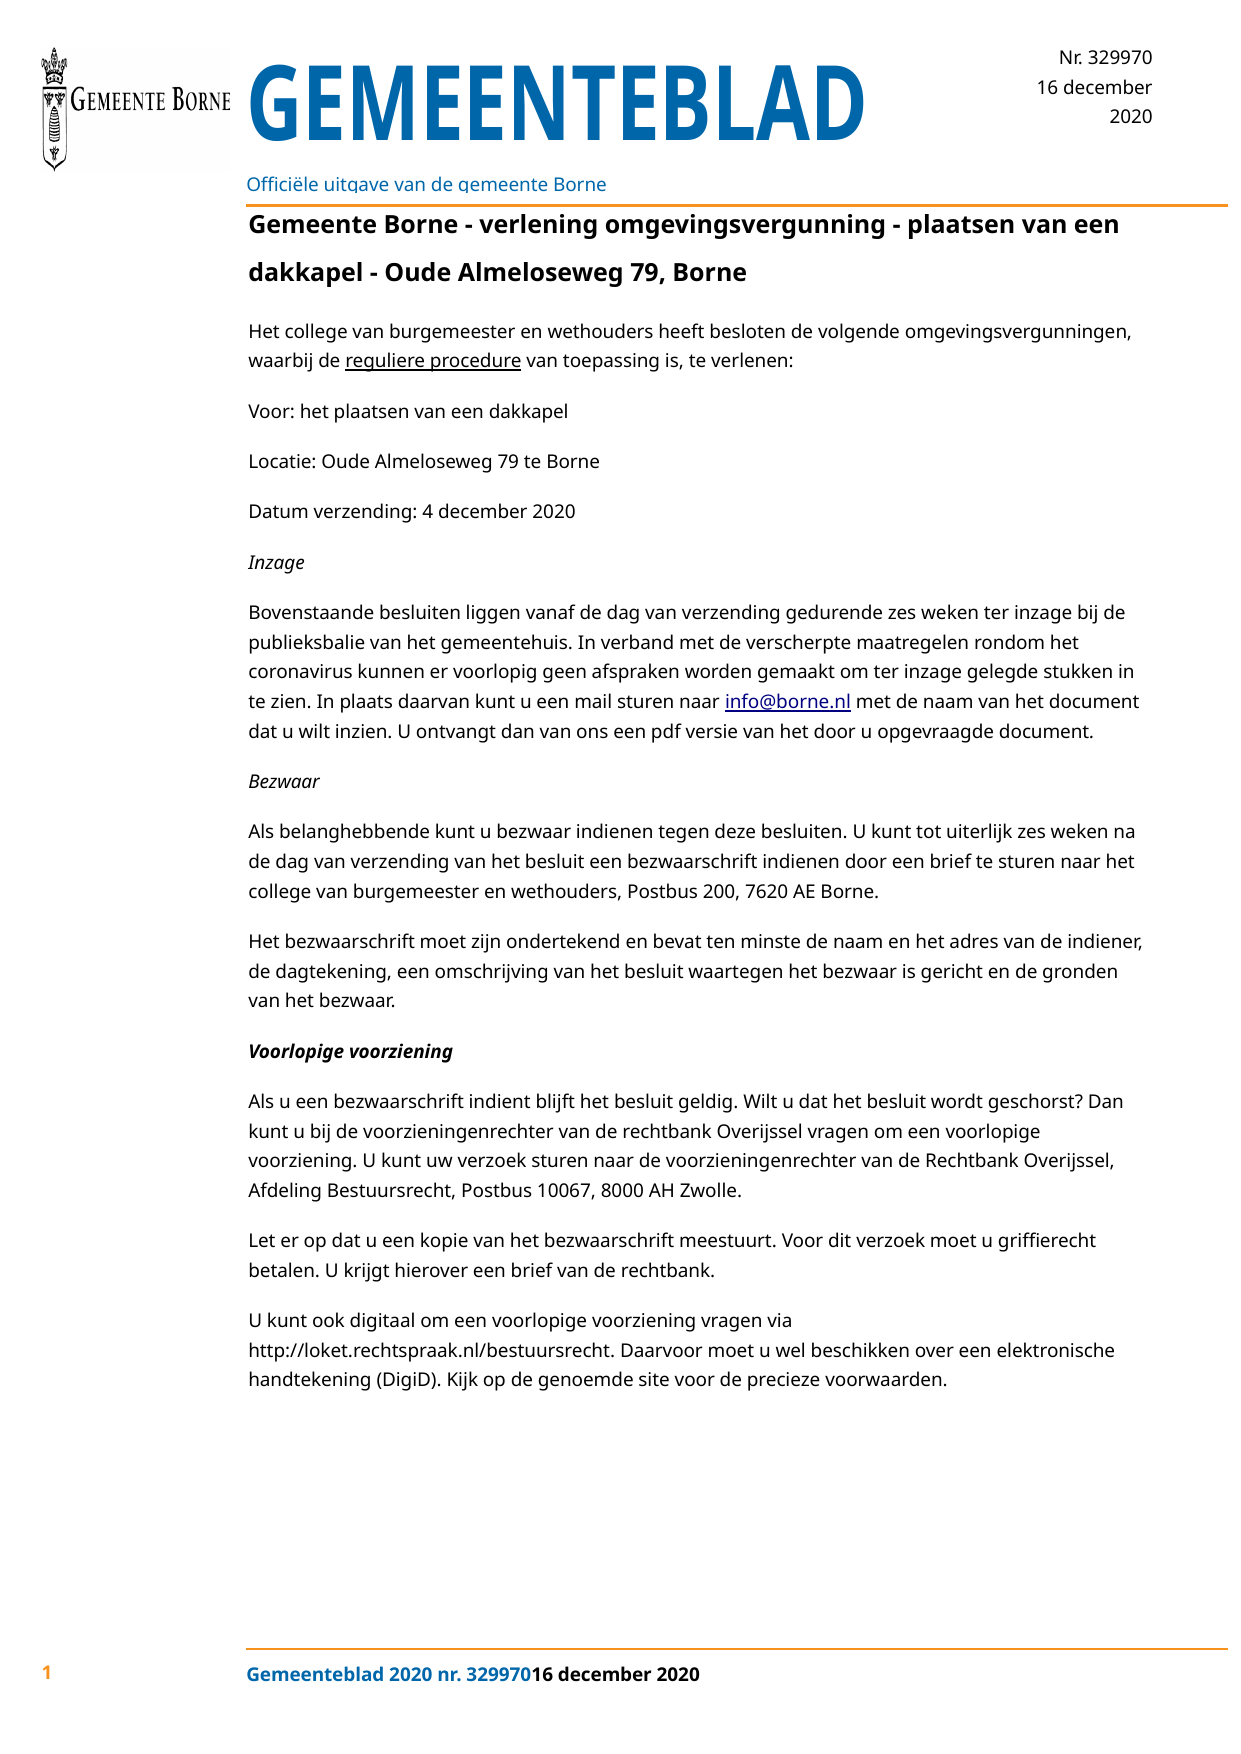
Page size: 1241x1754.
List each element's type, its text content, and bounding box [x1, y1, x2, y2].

text Bezwaar [248, 768, 1152, 794]
text Gemeente Borne - verlening omgevingsvergunning - plaatsen van een dakkapel - Oude Almeloseweg 79, Borne [248, 207, 1152, 288]
text Locatie: Oude Almeloseweg 79 te Borne [248, 448, 1152, 474]
text Bovenstaande besluiten liggen vanaf de dag van verzending gedurende zes weken ter inzage bij de publieksbalie van het gemeentehuis. In verband met de verscherpte maatregelen rondom het coronavirus kunnen er voorlopig geen afspraken worden gemaakt om ter inzage gelegde stukken in te zien. In plaats daarvan kunt u een mail sturen naar info@borne.nl met de naam van het document dat u wilt inzien. U ontvangt dan van ons een pdf versie van het door u opgevraagde document. [248, 599, 1152, 744]
text Als belanghebbende kunt u bezwaar indienen tegen deze besluiten. U kunt tot uiterlijk zes weken na de dag van verzending van het besluit een bezwaarschrift indienen door een brief te sturen naar het college van burgemeester en wethouders, Postbus 200, 7620 AE Borne. [248, 819, 1152, 904]
text Inzage [248, 549, 1152, 575]
text Voor: het plaatsen van een dakkapel [248, 398, 1152, 424]
text Het college van burgemeester en wethouders heeft besloten de volgende omgevingsvergunningen, waarbij de reguliere procedure van toepassing is, te verlenen: [248, 318, 1152, 373]
text Het bezwaarschrift moet zijn ondertekend en bevat ten minste de naam en het adres van de indiener, de dagtekening, een omschrijving van het besluit waartegen het bezwaar is gericht en de gronden van het bezwaar. [248, 928, 1152, 1013]
picture [41, 47, 231, 172]
text Als u een bezwaarschrift indient blijft het besluit geldig. Wilt u dat het besluit wordt geschorst? Dan kunt u bij de voorzieningenrechter van de rechtbank Overijssel vragen om een voorlopige voorziening. U kunt uw verzoek sturen naar de voorzieningenrechter van de Rechtbank Overijssel, Afdeling Bestuursrecht, Postbus 10067, 8000 AH Zwolle. [248, 1088, 1152, 1203]
text Datum verzending: 4 december 2020 [248, 499, 1152, 524]
text Let er op dat u een kopie van het bezwaarschrift meestuurt. Voor dit verzoek moet u griffierecht betalen. U krijgt hierover een brief van de rechtbank. [248, 1227, 1152, 1283]
text U kunt ook digitaal om een voorlopige voorziening vragen via http://loket.rechtspraak.nl/bestuursrecht. Daarvoor moet u wel beschikken over een elektronische handtekening (DigiD). Kijk op de genoemde site voor de precieze voorwaarden. [248, 1307, 1152, 1392]
text Voorlopige voorziening [248, 1038, 1152, 1064]
